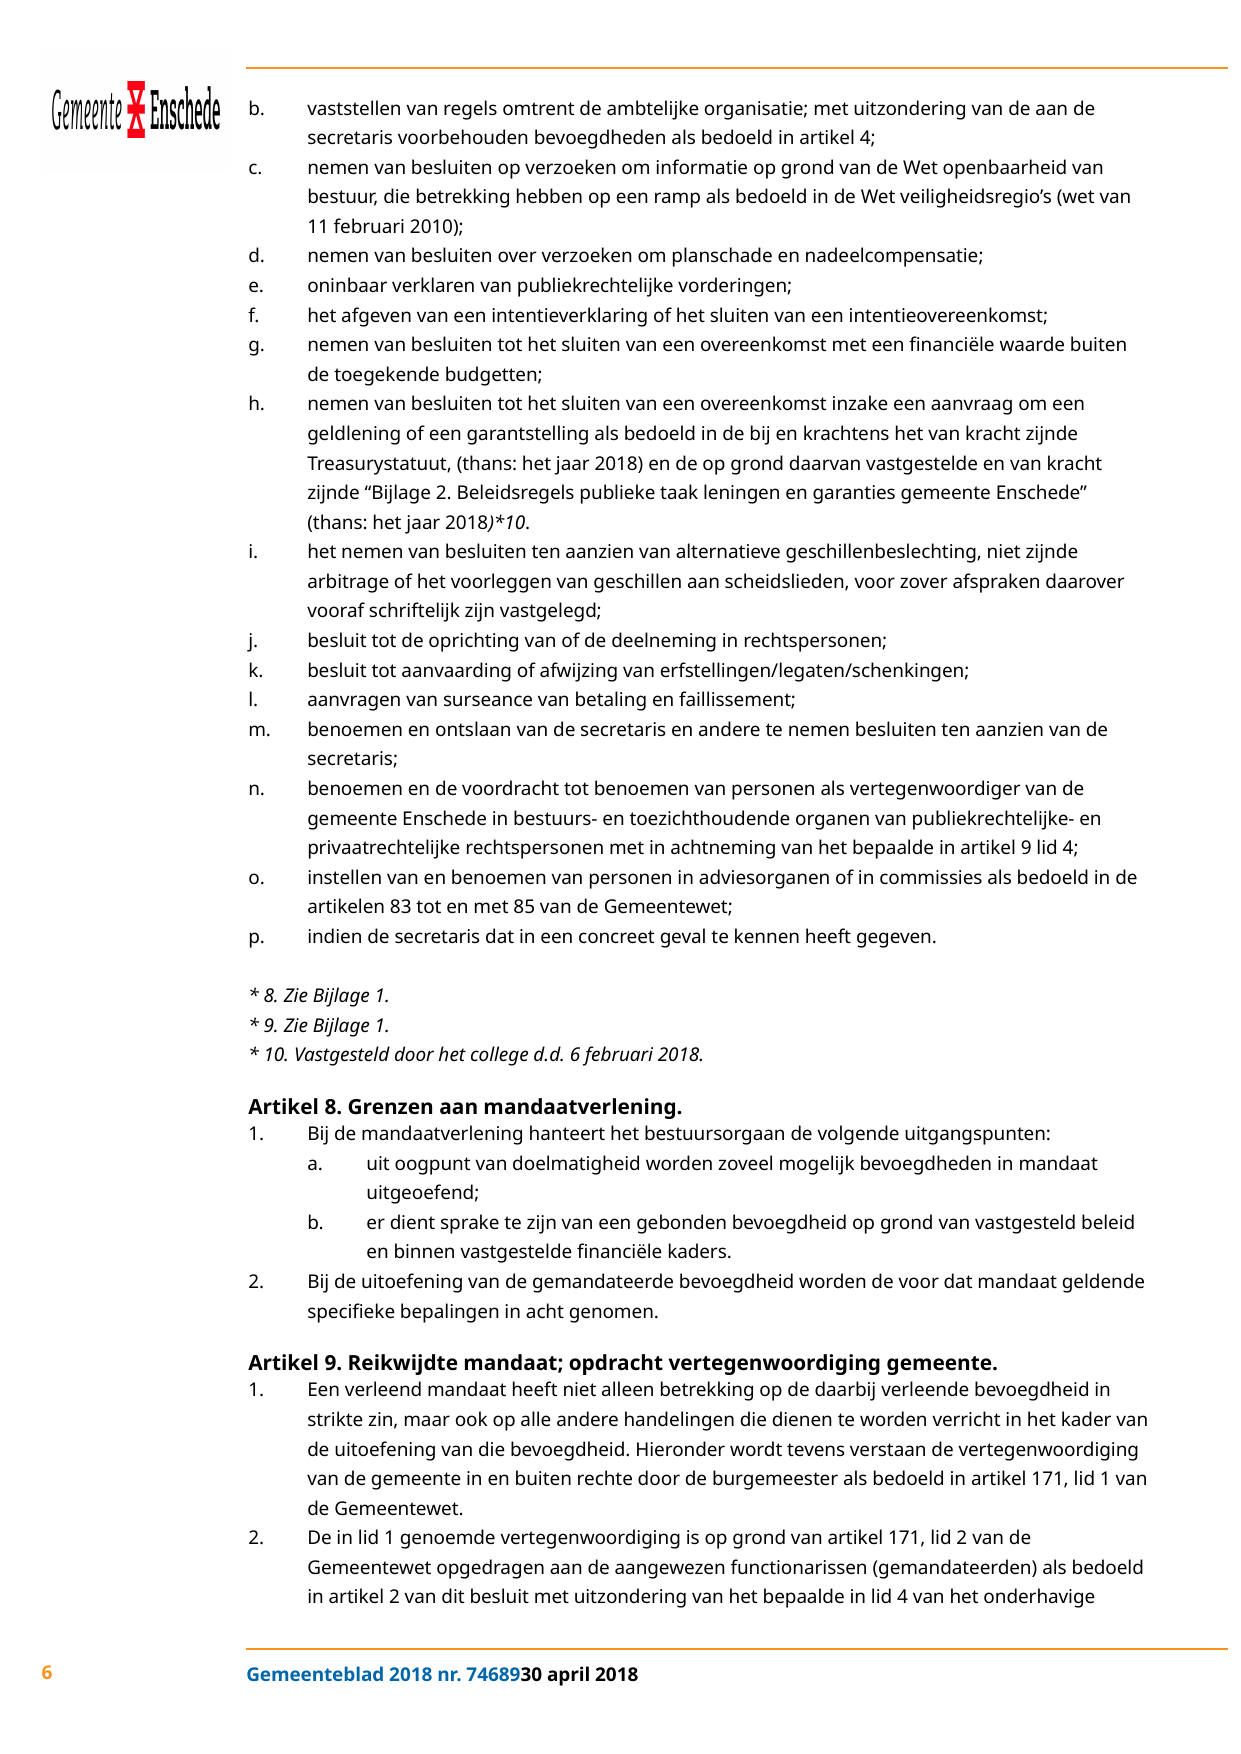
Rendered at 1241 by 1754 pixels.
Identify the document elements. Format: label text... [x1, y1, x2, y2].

list benoemen en ontslaan van de secretaris en andere te nemen besluiten ten aanzien van de secretaris; [248, 716, 1152, 771]
list Bij de mandaatverlening hanteert het bestuursorgaan de volgende uitgangspunten: [248, 1120, 1152, 1146]
list indien de secretaris dat in een concreet geval te kennen heeft gegeven. [248, 923, 1152, 949]
list het afgeven van een intentieverklaring of het sluiten van een intentieovereenkomst; [248, 302, 1152, 328]
list nemen van besluiten tot het sluiten van een overeenkomst inzake een aanvraag om een geldlening of een garantstelling als bedoeld in de bij en krachtens het van kracht zijnde Treasurystatuut, (thans: het jaar 2018) en de op grond daarvan vastgestelde en van kracht zijnde “Bijlage 2. Beleidsregels publieke taak leningen en garanties gemeente Enschede” (thans: het jaar 2018)*10. [248, 391, 1152, 535]
list besluit tot aanvaarding of afwijzing van erfstellingen/legaten/schenkingen; [248, 657, 1152, 683]
list benoemen en de voordracht tot benoemen van personen als vertegenwoordiger van de gemeente Enschede in bestuurs- en toezichthoudende organen van publiekrechtelijke- en privaatrechtelijke rechtspersonen met in achtneming van het bepaalde in artikel 9 lid 4; [248, 775, 1152, 860]
text Artikel 8. Grenzen aan mandaatverlening. [248, 1092, 1152, 1120]
list uit oogpunt van doelmatigheid worden zoveel mogelijk bevoegdheden in mandaat uitgeoefend; [307, 1150, 1152, 1205]
list nemen van besluiten op verzoeken om informatie op grond van de Wet openbaarheid van bestuur, die betrekking hebben op een ramp als bedoeld in de Wet veiligheidsregio’s (wet van 11 februari 2010); [248, 154, 1152, 239]
text * 10. Vastgesteld door het college d.d. 6 februari 2018. [248, 1041, 1152, 1067]
list instellen van en benoemen van personen in adviesorganen of in commissies als bedoeld in de artikelen 83 tot en met 85 van de Gemeentewet; [248, 864, 1152, 919]
list De in lid 1 genoemde vertegenwoordiging is op grond van artikel 171, lid 2 van de Gemeentewet opgedragen aan de aangewezen functionarissen (gemandateerden) als bedoeld in artikel 2 van dit besluit met uitzondering van het bepaalde in lid 4 van het onderhavige [248, 1524, 1152, 1609]
list besluit tot de oprichting van of de deelneming in rechtspersonen; [248, 627, 1152, 653]
list het nemen van besluiten ten aanzien van alternatieve geschillenbeslechting, niet zijnde arbitrage of het voorleggen van geschillen aan scheidslieden, voor zover afspraken daarover vooraf schriftelijk zijn vastgelegd; [248, 538, 1152, 623]
text * 8. Zie Bijlage 1. [248, 982, 1152, 1008]
list vaststellen van regels omtrent de ambtelijke organisatie; met uitzondering van de aan de secretaris voorbehouden bevoegdheden als bedoeld in artikel 4; [248, 95, 1152, 150]
list nemen van besluiten tot het sluiten van een overeenkomst met een financiële waarde buiten de toegekende budgetten; [248, 331, 1152, 387]
list Bij de uitoefening van de gemandateerde bevoegdheid worden de voor dat mandaat geldende specifieke bepalingen in acht genomen. [248, 1268, 1152, 1323]
picture [41, 47, 231, 172]
text * 9. Zie Bijlage 1. [248, 1012, 1152, 1038]
list Een verleend mandaat heeft niet alleen betrekking op de daarbij verleende bevoegdheid in strikte zin, maar ook op alle andere handelingen die dienen te worden verricht in het kader van de uitoefening van die bevoegdheid. Hieronder wordt tevens verstaan de vertegenwoordiging van de gemeente in en buiten rechte door de burgemeester als bedoeld in artikel 171, lid 1 van de Gemeentewet. [248, 1377, 1152, 1521]
text Artikel 9. Reikwijdte mandaat; opdracht vertegenwoordiging gemeente. [248, 1348, 1152, 1377]
list oninbaar verklaren van publiekrechtelijke vorderingen; [248, 272, 1152, 298]
list aanvragen van surseance van betaling en faillissement; [248, 686, 1152, 712]
list nemen van besluiten over verzoeken om planschade en nadeelcompensatie; [248, 243, 1152, 268]
list er dient sprake te zijn van een gebonden bevoegdheid op grond van vastgesteld beleid en binnen vastgestelde financiële kaders. [307, 1209, 1152, 1264]
